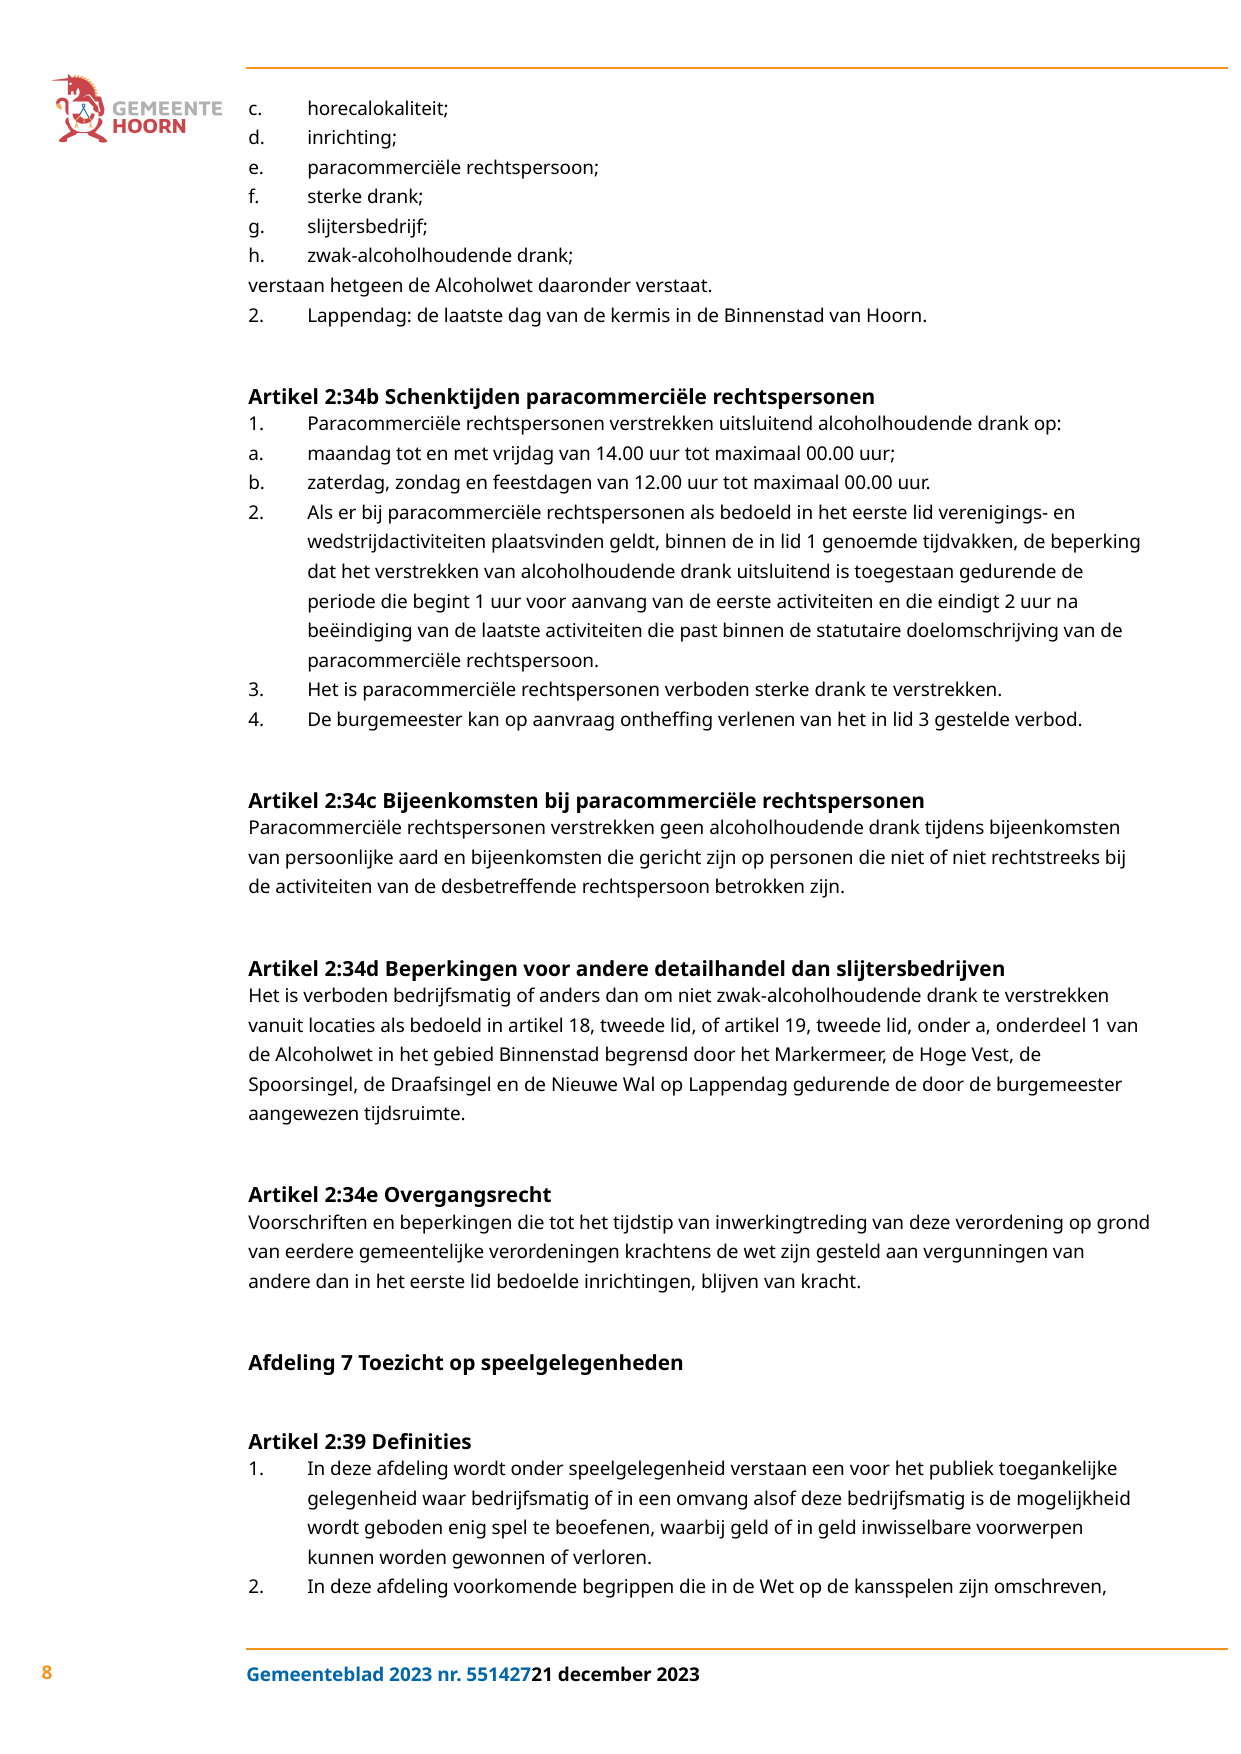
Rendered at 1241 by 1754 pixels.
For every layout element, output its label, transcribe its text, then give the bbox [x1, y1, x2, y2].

list paracommerciële rechtspersoon; [248, 154, 1152, 180]
list In deze afdeling voorkomende begrippen die in de Wet op de kansspelen zijn omschreven, [248, 1574, 1152, 1599]
list zwak-alcoholhoudende drank; [248, 243, 1152, 268]
text Artikel 2:34e Overgangsrecht [248, 1181, 1152, 1209]
list zaterdag, zondag en feestdagen van 12.00 uur tot maximaal 00.00 uur. [248, 469, 1152, 495]
text Artikel 2:34d Beperkingen voor andere detailhandel dan slijtersbedrijven [248, 954, 1152, 982]
text Artikel 2:34c Bijeenkomsten bij paracommerciële rechtspersonen [248, 786, 1152, 814]
list De burgemeester kan op aanvraag ontheffing verlenen van het in lid 3 gestelde verbod. [248, 706, 1152, 732]
text Artikel 2:39 Definities [248, 1427, 1152, 1455]
list sterke drank; [248, 183, 1152, 209]
list Paracommerciële rechtspersonen verstrekken uitsluitend alcoholhoudende drank op: [248, 410, 1152, 436]
text Artikel 2:34b Schenktijden paracommerciële rechtspersonen [248, 382, 1152, 410]
text Het is verboden bedrijfsmatig of anders dan om niet zwak-alcoholhoudende drank te verstrekken vanuit locaties als bedoeld in artikel 18, tweede lid, of artikel 19, tweede lid, onder a, onderdeel 1 van de Alcoholwet in het gebied Binnenstad begrensd door het Markermeer, de Hoge Vest, de Spoorsingel, de Draafsingel en de Nieuwe Wal op Lappendag gedurende de door de burgemeester aangewezen tijdsruimte. [248, 982, 1152, 1126]
text Afdeling 7 Toezicht op speelgelegenheden [248, 1348, 1152, 1377]
list Lappendag: de laatste dag van de kermis in de Binnenstad van Hoorn. [248, 302, 1152, 328]
list In deze afdeling wordt onder speelgelegenheid verstaan een voor het publiek toegankelijke gelegenheid waar bedrijfsmatig of in een omvang alsof deze bedrijfsmatig is de mogelijkheid wordt geboden enig spel te beoefenen, waarbij geld of in geld inwisselbare voorwerpen kunnen worden gewonnen of verloren. [248, 1455, 1152, 1570]
text Voorschriften en beperkingen die tot het tijdstip van inwerkingtreding van deze verordening op grond van eerdere gemeentelijke verordeningen krachtens de wet zijn gesteld aan vergunningen van andere dan in het eerste lid bedoelde inrichtingen, blijven van kracht. [248, 1209, 1152, 1294]
text Paracommerciële rechtspersonen verstrekken geen alcoholhoudende drank tijdens bijeenkomsten van persoonlijke aard en bijeenkomsten die gericht zijn op personen die niet of niet rechtstreeks bij de activiteiten van de desbetreffende rechtspersoon betrokken zijn. [248, 814, 1152, 899]
list horecalokaliteit; [248, 95, 1152, 121]
list Als er bij paracommerciële rechtspersonen als bedoeld in het eerste lid verenigings- en wedstrijdactiviteiten plaatsvinden geldt, binnen de in lid 1 genoemde tijdvakken, de beperking dat het verstrekken van alcoholhoudende drank uitsluitend is toegestaan gedurende de periode die begint 1 uur voor aanvang van de eerste activiteiten en die eindigt 2 uur na beëindiging van de laatste activiteiten die past binnen de statutaire doelomschrijving van de paracommerciële rechtspersoon. [248, 499, 1152, 673]
picture [41, 47, 231, 172]
list maandag tot en met vrijdag van 14.00 uur tot maximaal 00.00 uur; [248, 440, 1152, 466]
list slijtersbedrijf; [248, 213, 1152, 239]
list Het is paracommerciële rechtspersonen verboden sterke drank te verstrekken. [248, 677, 1152, 702]
text verstaan hetgeen de Alcoholwet daaronder verstaat. [248, 272, 1152, 298]
list inrichting; [248, 124, 1152, 150]
